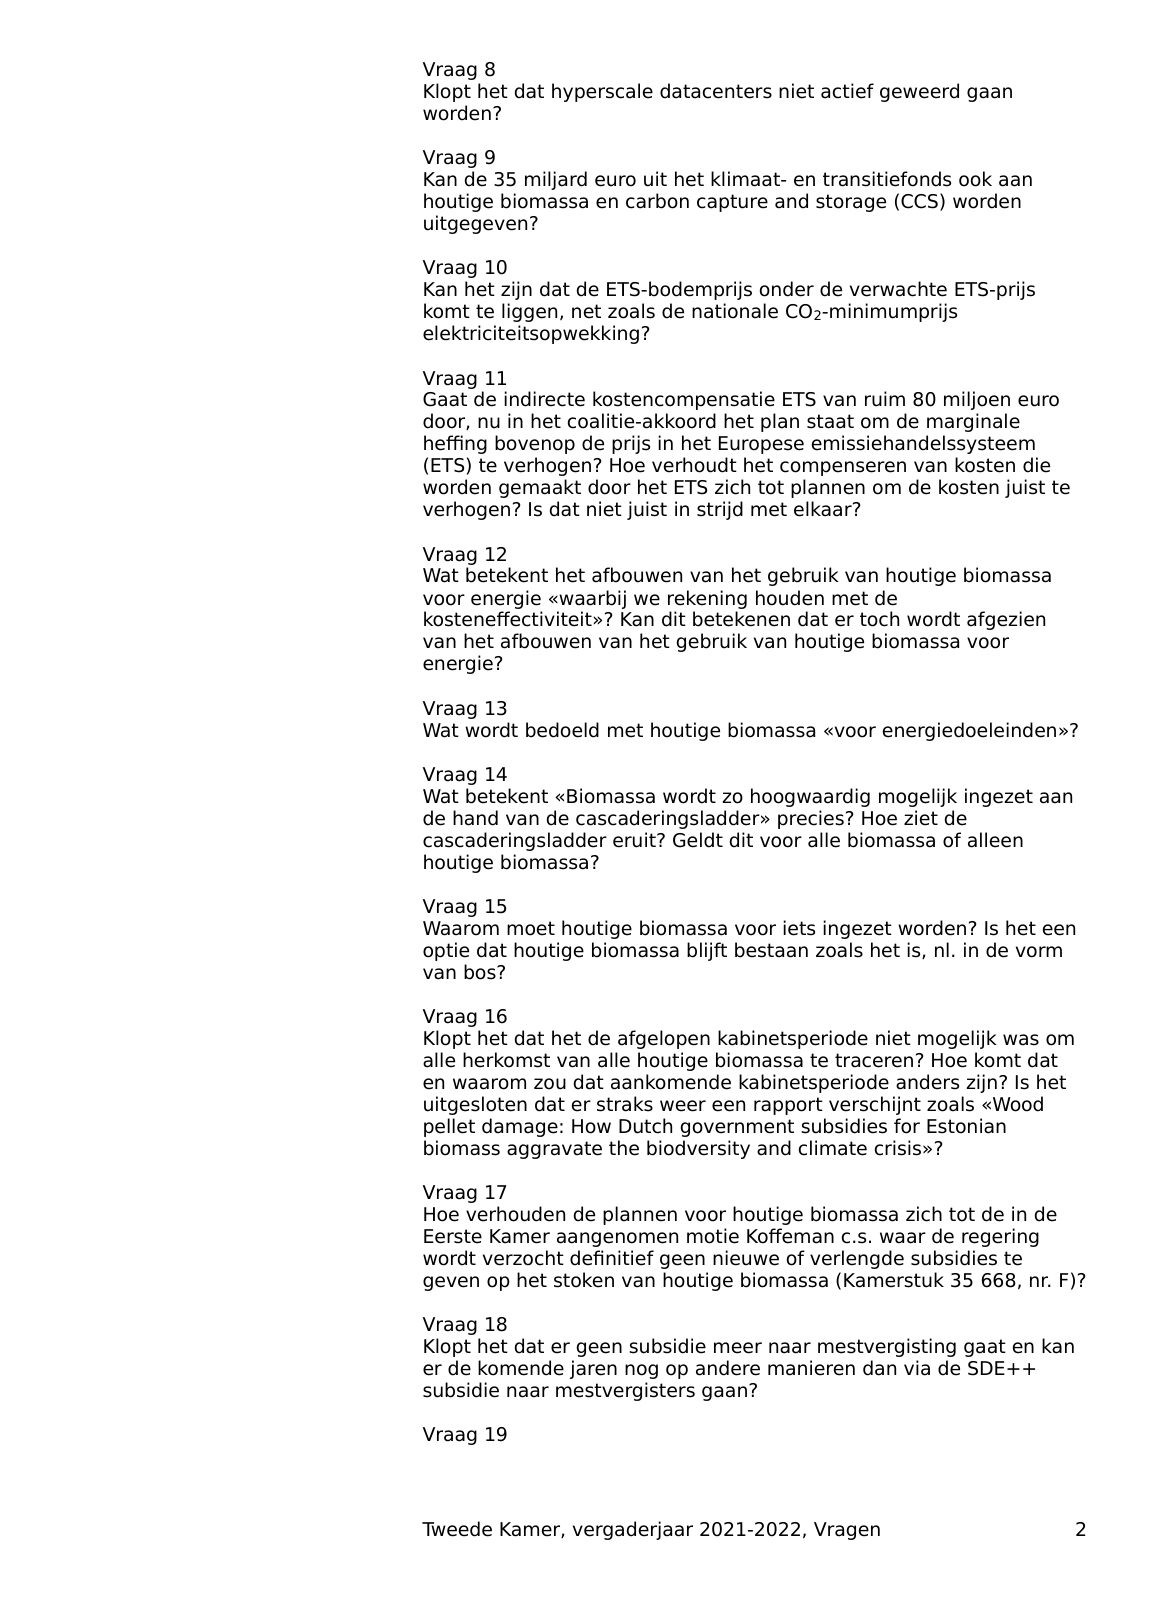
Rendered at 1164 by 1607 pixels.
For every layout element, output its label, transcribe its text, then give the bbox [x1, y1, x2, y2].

text Vraag 17 [422, 1182, 1087, 1204]
text Vraag 14 [422, 764, 1087, 786]
text Vraag 16 [422, 1006, 1087, 1028]
text Vraag 13 [422, 697, 1087, 719]
text Vraag 8 [422, 59, 1087, 81]
text Vraag 9 [422, 147, 1087, 169]
text Wat betekent «Biomassa wordt zo hoogwaardig mogelijk ingezet aan de hand van de cascaderingsladder» precies? Hoe ziet de cascaderingsladder eruit? Geldt dit voor alle biomassa of alleen houtige biomassa? [422, 786, 1087, 873]
text Wat betekent het afbouwen van het gebruik van houtige biomassa voor energie «waarbij we rekening houden met de kosteneffectiviteit»? Kan dit betekenen dat er toch wordt afgezien van het afbouwen van het gebruik van houtige biomassa voor energie? [422, 565, 1087, 675]
text Vraag 12 [422, 543, 1087, 565]
text Klopt het dat het de afgelopen kabinetsperiode niet mogelijk was om alle herkomst van alle houtige biomassa te traceren? Hoe komt dat en waarom zou dat aankomende kabinetsperiode anders zijn? Is het uitgesloten dat er straks weer een rapport verschijnt zoals «Wood pellet damage: How Dutch government subsidies for Estonian biomass aggravate the biodversity and climate crisis»? [422, 1028, 1087, 1160]
text Wat wordt bedoeld met houtige biomassa «voor energiedoeleinden»? [422, 719, 1087, 741]
text Klopt het dat hyperscale datacenters niet actief geweerd gaan worden? [422, 81, 1087, 125]
text Kan de 35 miljard euro uit het klimaat- en transitiefonds ook aan houtige biomassa en carbon capture and storage (CCS) worden uitgegeven? [422, 169, 1087, 235]
text Gaat de indirecte kostencompensatie ETS van ruim 80 miljoen euro door, nu in het coalitie-akkoord het plan staat om de marginale heffing bovenop de prijs in het Europese emissiehandelssysteem (ETS) te verhogen? Hoe verhoudt het compenseren van kosten die worden gemaakt door het ETS zich tot plannen om de kosten juist te verhogen? Is dat niet juist in strijd met elkaar? [422, 389, 1087, 521]
text Vraag 10 [422, 257, 1087, 279]
text Vraag 15 [422, 896, 1087, 918]
text Vraag 11 [422, 367, 1087, 389]
text Waarom moet houtige biomassa voor iets ingezet worden? Is het een optie dat houtige biomassa blijft bestaan zoals het is, nl. in de vorm van bos? [422, 918, 1087, 984]
text Vraag 18 [422, 1314, 1087, 1336]
text Hoe verhouden de plannen voor houtige biomassa zich tot de in de Eerste Kamer aangenomen motie Koffeman c.s. waar de regering wordt verzocht definitief geen nieuwe of verlengde subsidies te geven op het stoken van houtige biomassa (Kamerstuk 35 668, nr. F)? [422, 1204, 1087, 1292]
text Vraag 19 [422, 1424, 1087, 1446]
text Klopt het dat er geen subsidie meer naar mestvergisting gaat en kan er de komende jaren nog op andere manieren dan via de SDE++ subsidie naar mestvergisters gaan? [422, 1336, 1087, 1402]
text Kan het zijn dat de ETS-bodemprijs onder de verwachte ETS-prijs komt te liggen, net zoals de nationale CO2-minimumprijs elektriciteitsopwekking? [422, 279, 1087, 345]
